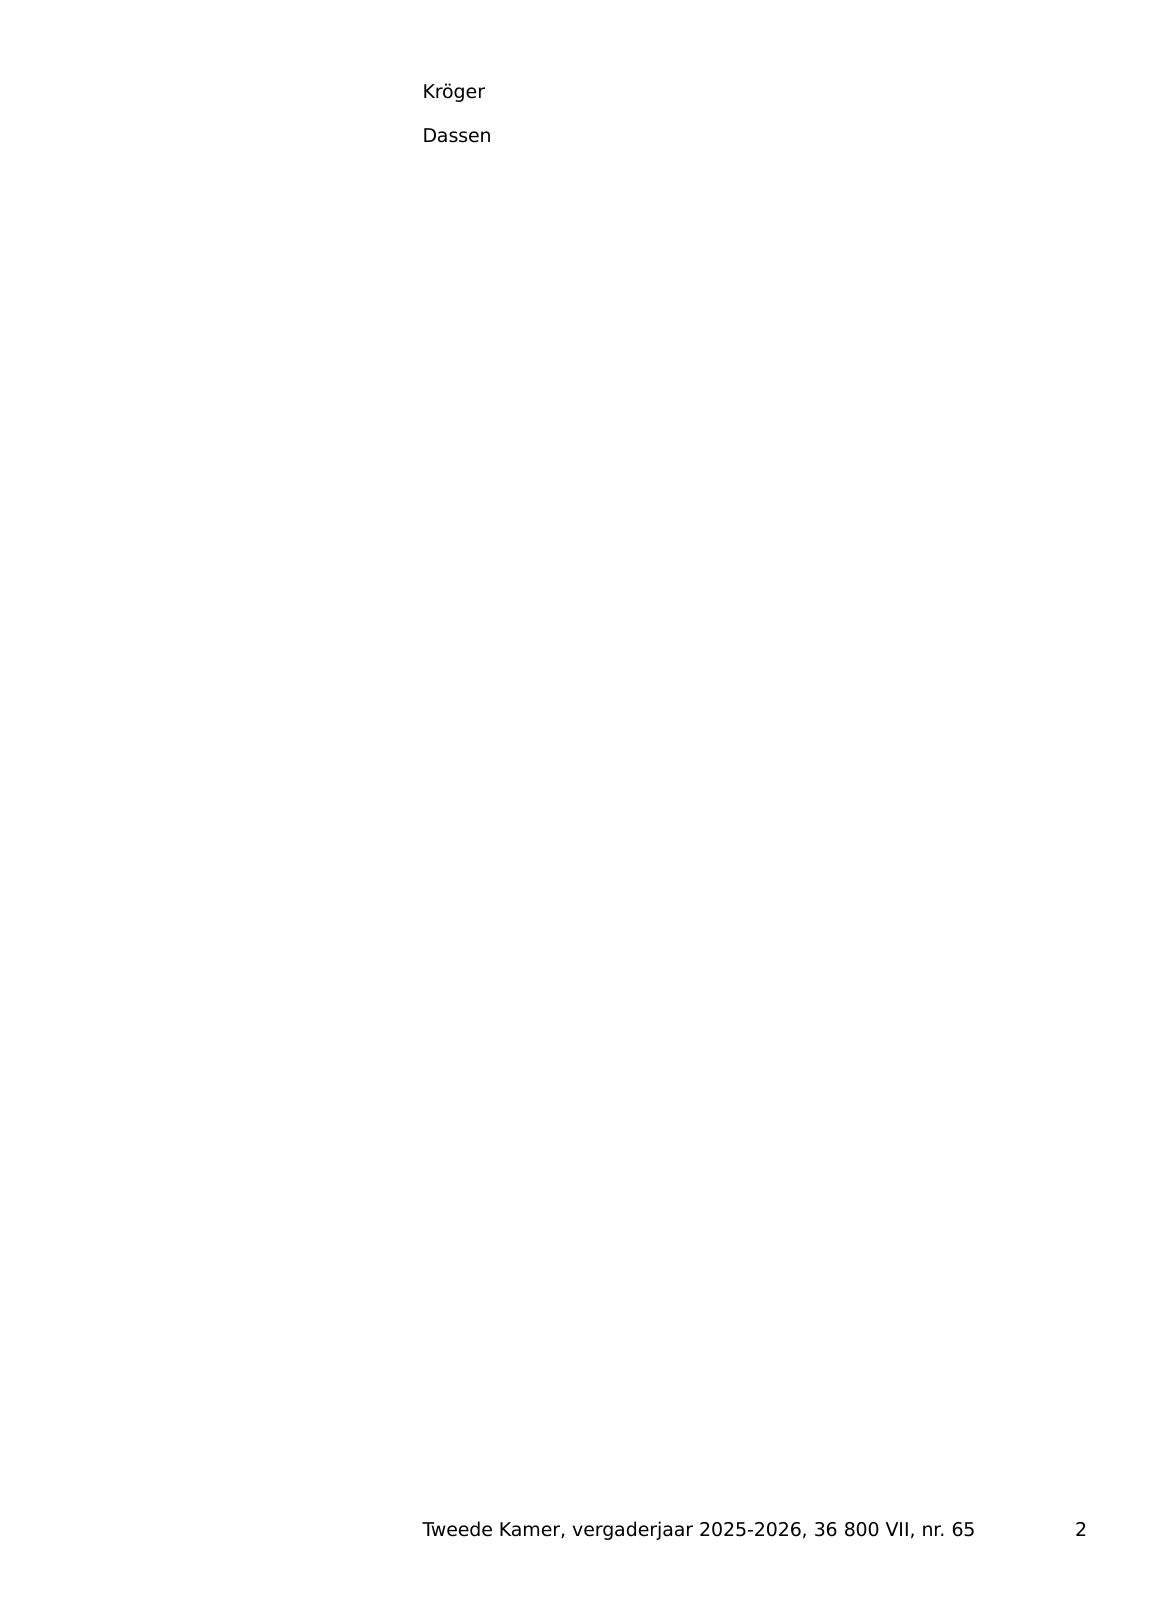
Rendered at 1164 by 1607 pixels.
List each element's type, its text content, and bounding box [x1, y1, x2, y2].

text Kröger Dassen [422, 59, 1087, 147]
